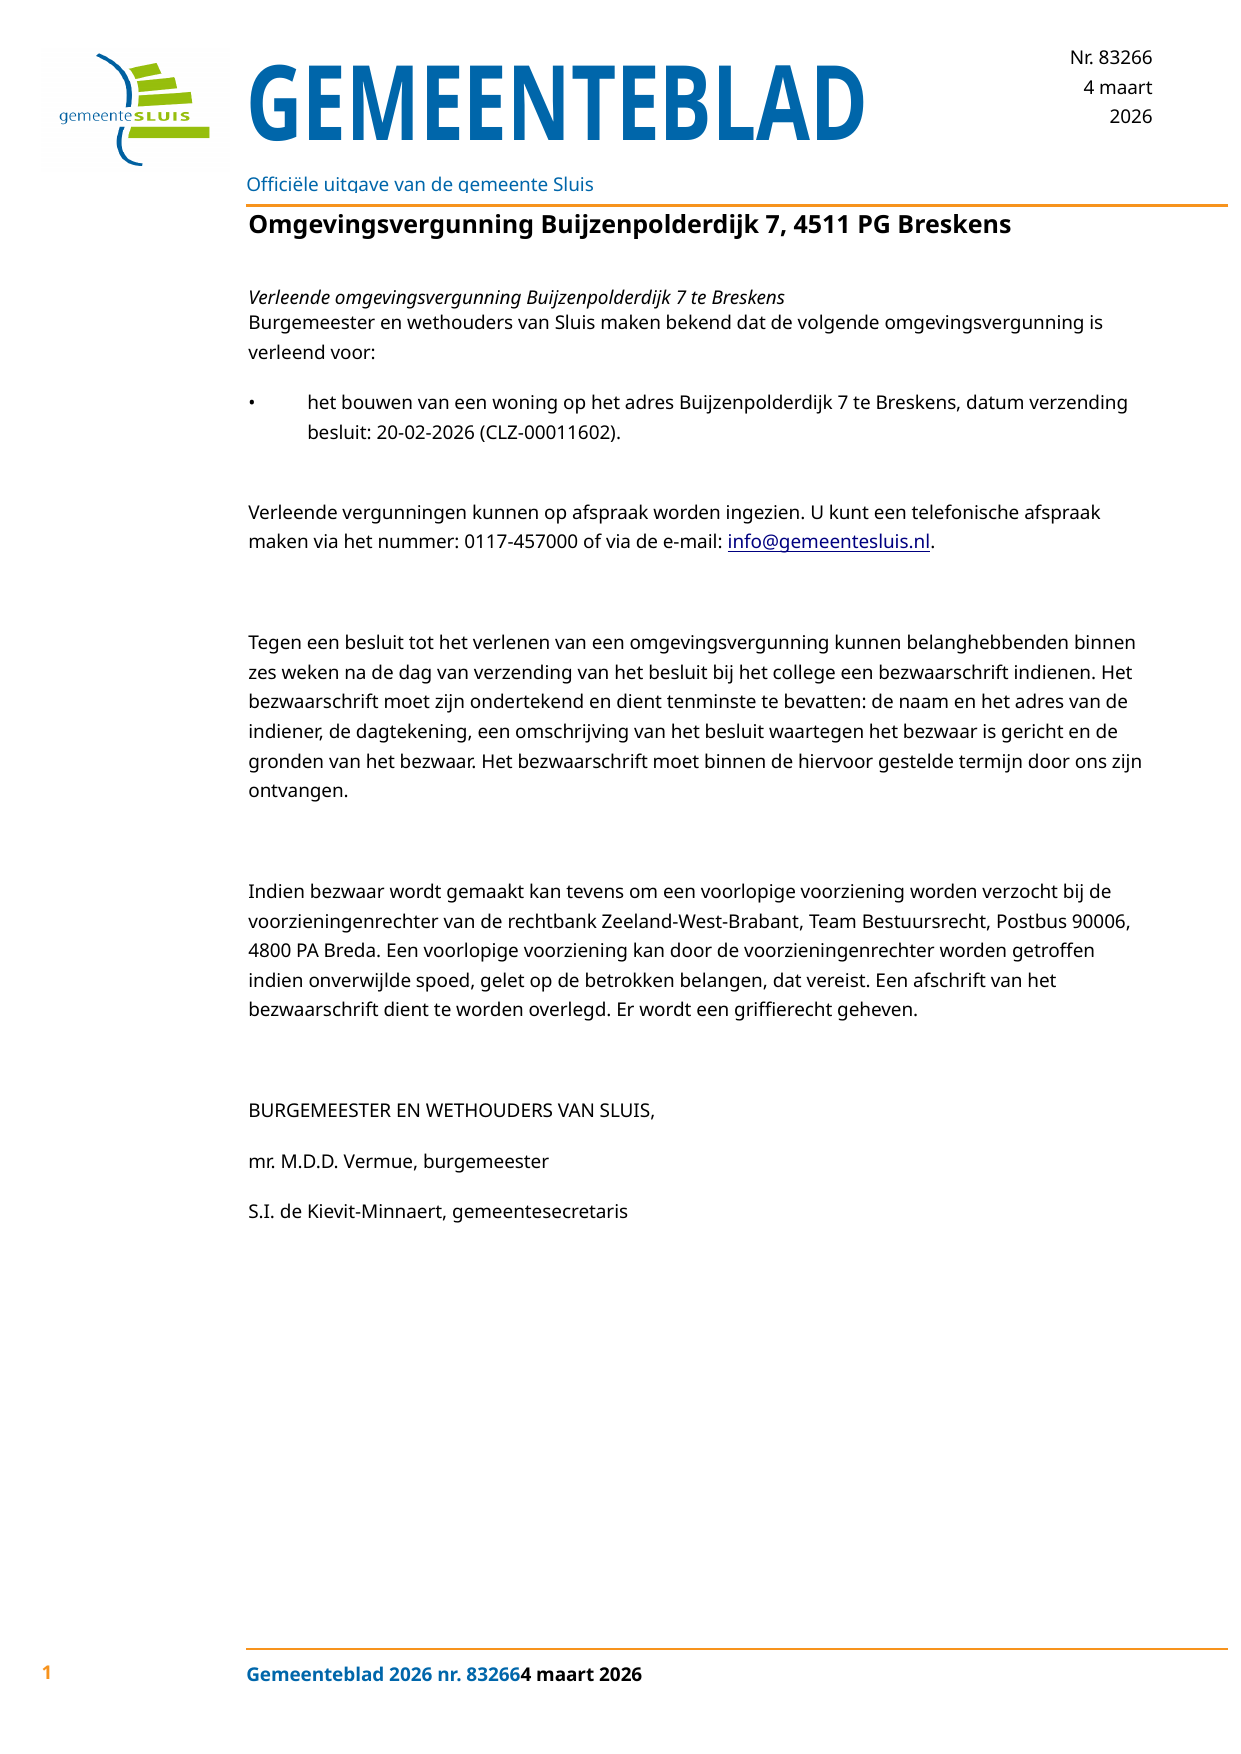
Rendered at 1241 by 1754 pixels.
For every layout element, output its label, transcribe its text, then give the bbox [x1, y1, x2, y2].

text Tegen een besluit tot het verlenen van een omgevingsvergunning kunnen belanghebbenden binnen zes weken na de dag van verzending van het besluit bij het college een bezwaarschrift indienen. Het bezwaarschrift moet zijn ondertekend en dient tenminste te bevatten: de naam en het adres van de indiener, de dagtekening, een omschrijving van het besluit waartegen het bezwaar is gericht en de gronden van het bezwaar. Het bezwaarschrift moet binnen de hiervoor gestelde termijn door ons zijn ontvangen. [248, 629, 1152, 803]
text Indien bezwaar wordt gemaakt kan tevens om een voorlopige voorziening worden verzocht bij de voorzieningenrechter van de rechtbank Zeeland-West-Brabant, Team Bestuursrecht, Postbus 90006, 4800 PA Breda. Een voorlopige voorziening kan door de voorzieningenrechter worden getroffen indien onverwijlde spoed, gelet op de betrokken belangen, dat vereist. Een afschrift van het bezwaarschrift dient te worden overlegd. Er wordt een griffierecht geheven. [248, 878, 1152, 1022]
text mr. M.D.D. Vermue, burgemeester [248, 1148, 1152, 1174]
text Verleende omgevingsvergunning Buijzenpolderdijk 7 te Breskens [248, 284, 1152, 309]
text S.I. de Kievit-Minnaert, gemeentesecretaris [248, 1198, 1152, 1224]
text Verleende vergunningen kunnen op afspraak worden ingezien. U kunt een telefonische afspraak maken via het nummer: 0117-457000 of via de e-mail: info@gemeentesluis.nl. [248, 499, 1152, 554]
picture [41, 47, 231, 172]
text Omgevingsvergunning Buijzenpolderdijk 7, 4511 PG Breskens [248, 207, 1152, 241]
text BURGEMEESTER EN WETHOUDERS VAN SLUIS, [248, 1097, 1152, 1123]
text Burgemeester en wethouders van Sluis maken bekend dat de volgende omgevingsvergunning is verleend voor: [248, 309, 1152, 365]
list het bouwen van een woning op het adres Buijzenpolderdijk 7 te Breskens, datum verzending besluit: 20-02-2026 (CLZ-00011602). [248, 389, 1152, 445]
